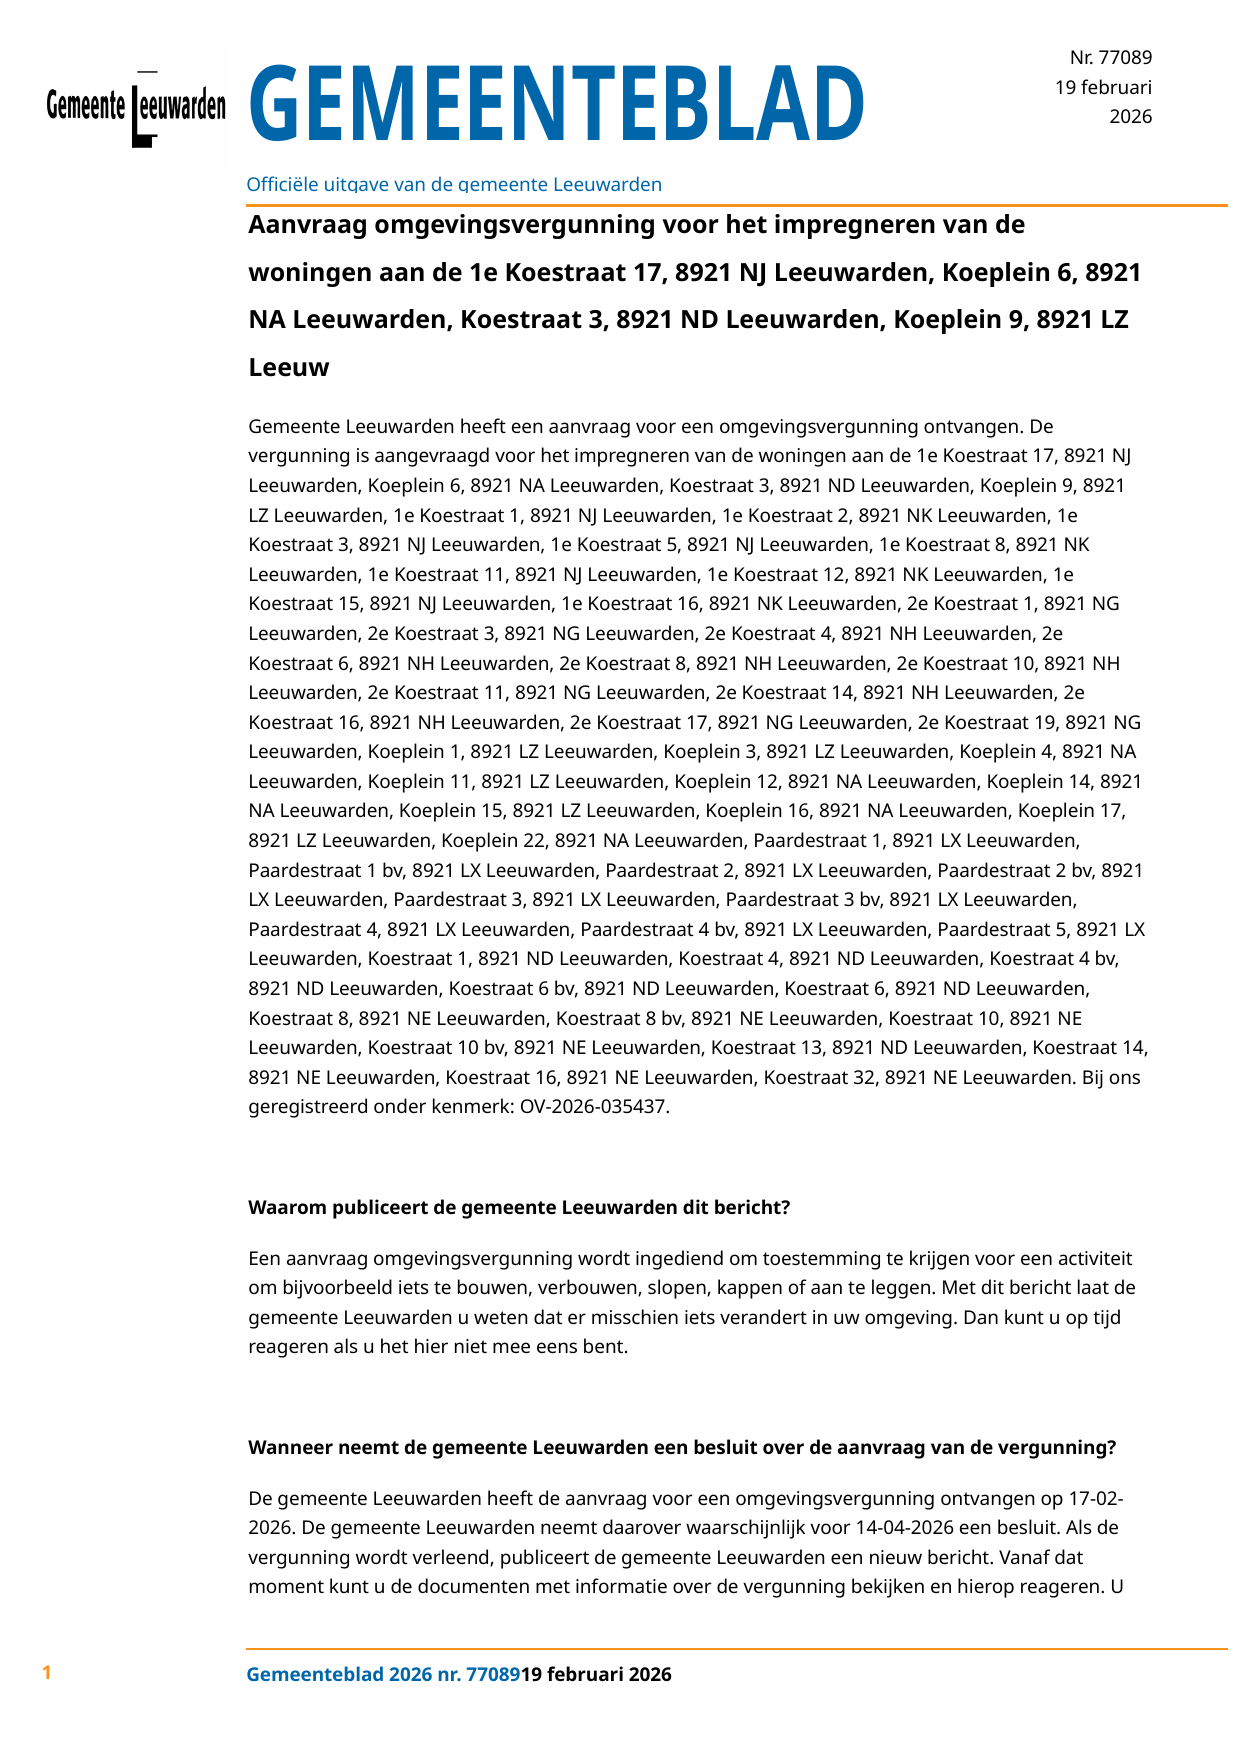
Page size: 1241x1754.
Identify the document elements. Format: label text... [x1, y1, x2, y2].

text Aanvraag omgevingsvergunning voor het impregneren van de woningen aan de 1e Koestraat 17, 8921 NJ Leeuwarden, Koeplein 6, 8921 NA Leeuwarden, Koestraat 3, 8921 ND Leeuwarden, Koeplein 9, 8921 LZ Leeuw [248, 207, 1152, 384]
text Wanneer neemt de gemeente Leeuwarden een besluit over de aanvraag van de vergunning? [248, 1434, 1152, 1460]
text De gemeente Leeuwarden heeft de aanvraag voor een omgevingsvergunning ontvangen op 17-02-2026. De gemeente Leeuwarden neemt daarover waarschijnlijk voor 14-04-2026 een besluit. Als de vergunning wordt verleend, publiceert de gemeente Leeuwarden een nieuw bericht. Vanaf dat moment kunt u de documenten met informatie over de vergunning bekijken en hierop reageren. U [248, 1485, 1152, 1599]
text Waarom publiceert de gemeente Leeuwarden dit bericht? [248, 1194, 1152, 1220]
text Gemeente Leeuwarden heeft een aanvraag voor een omgevingsvergunning ontvangen. De vergunning is aangevraagd voor het impregneren van de woningen aan de 1e Koestraat 17, 8921 NJ Leeuwarden, Koeplein 6, 8921 NA Leeuwarden, Koestraat 3, 8921 ND Leeuwarden, Koeplein 9, 8921 LZ Leeuwarden, 1e Koestraat 1, 8921 NJ Leeuwarden, 1e Koestraat 2, 8921 NK Leeuwarden, 1e Koestraat 3, 8921 NJ Leeuwarden, 1e Koestraat 5, 8921 NJ Leeuwarden, 1e Koestraat 8, 8921 NK Leeuwarden, 1e Koestraat 11, 8921 NJ Leeuwarden, 1e Koestraat 12, 8921 NK Leeuwarden, 1e Koestraat 15, 8921 NJ Leeuwarden, 1e Koestraat 16, 8921 NK Leeuwarden, 2e Koestraat 1, 8921 NG Leeuwarden, 2e Koestraat 3, 8921 NG Leeuwarden, 2e Koestraat 4, 8921 NH Leeuwarden, 2e Koestraat 6, 8921 NH Leeuwarden, 2e Koestraat 8, 8921 NH Leeuwarden, 2e Koestraat 10, 8921 NH Leeuwarden, 2e Koestraat 11, 8921 NG Leeuwarden, 2e Koestraat 14, 8921 NH Leeuwarden, 2e Koestraat 16, 8921 NH Leeuwarden, 2e Koestraat 17, 8921 NG Leeuwarden, 2e Koestraat 19, 8921 NG Leeuwarden, Koeplein 1, 8921 LZ Leeuwarden, Koeplein 3, 8921 LZ Leeuwarden, Koeplein 4, 8921 NA Leeuwarden, Koeplein 11, 8921 LZ Leeuwarden, Koeplein 12, 8921 NA Leeuwarden, Koeplein 14, 8921 NA Leeuwarden, Koeplein 15, 8921 LZ Leeuwarden, Koeplein 16, 8921 NA Leeuwarden, Koeplein 17, 8921 LZ Leeuwarden, Koeplein 22, 8921 NA Leeuwarden, Paardestraat 1, 8921 LX Leeuwarden, Paardestraat 1 bv, 8921 LX Leeuwarden, Paardestraat 2, 8921 LX Leeuwarden, Paardestraat 2 bv, 8921 LX Leeuwarden, Paardestraat 3, 8921 LX Leeuwarden, Paardestraat 3 bv, 8921 LX Leeuwarden, Paardestraat 4, 8921 LX Leeuwarden, Paardestraat 4 bv, 8921 LX Leeuwarden, Paardestraat 5, 8921 LX Leeuwarden, Koestraat 1, 8921 ND Leeuwarden, Koestraat 4, 8921 ND Leeuwarden, Koestraat 4 bv, 8921 ND Leeuwarden, Koestraat 6 bv, 8921 ND Leeuwarden, Koestraat 6, 8921 ND Leeuwarden, Koestraat 8, 8921 NE Leeuwarden, Koestraat 8 bv, 8921 NE Leeuwarden, Koestraat 10, 8921 NE Leeuwarden, Koestraat 10 bv, 8921 NE Leeuwarden, Koestraat 13, 8921 ND Leeuwarden, Koestraat 14, 8921 NE Leeuwarden, Koestraat 16, 8921 NE Leeuwarden, Koestraat 32, 8921 NE Leeuwarden. Bij ons geregistreerd onder kenmerk: OV-2026-035437. [248, 413, 1152, 1119]
picture [41, 47, 231, 172]
text Een aanvraag omgevingsvergunning wordt ingediend om toestemming te krijgen voor een activiteit om bijvoorbeeld iets te bouwen, verbouwen, slopen, kappen of aan te leggen. Met dit bericht laat de gemeente Leeuwarden u weten dat er misschien iets verandert in uw omgeving. Dan kunt u op tijd reageren als u het hier niet mee eens bent. [248, 1245, 1152, 1359]
